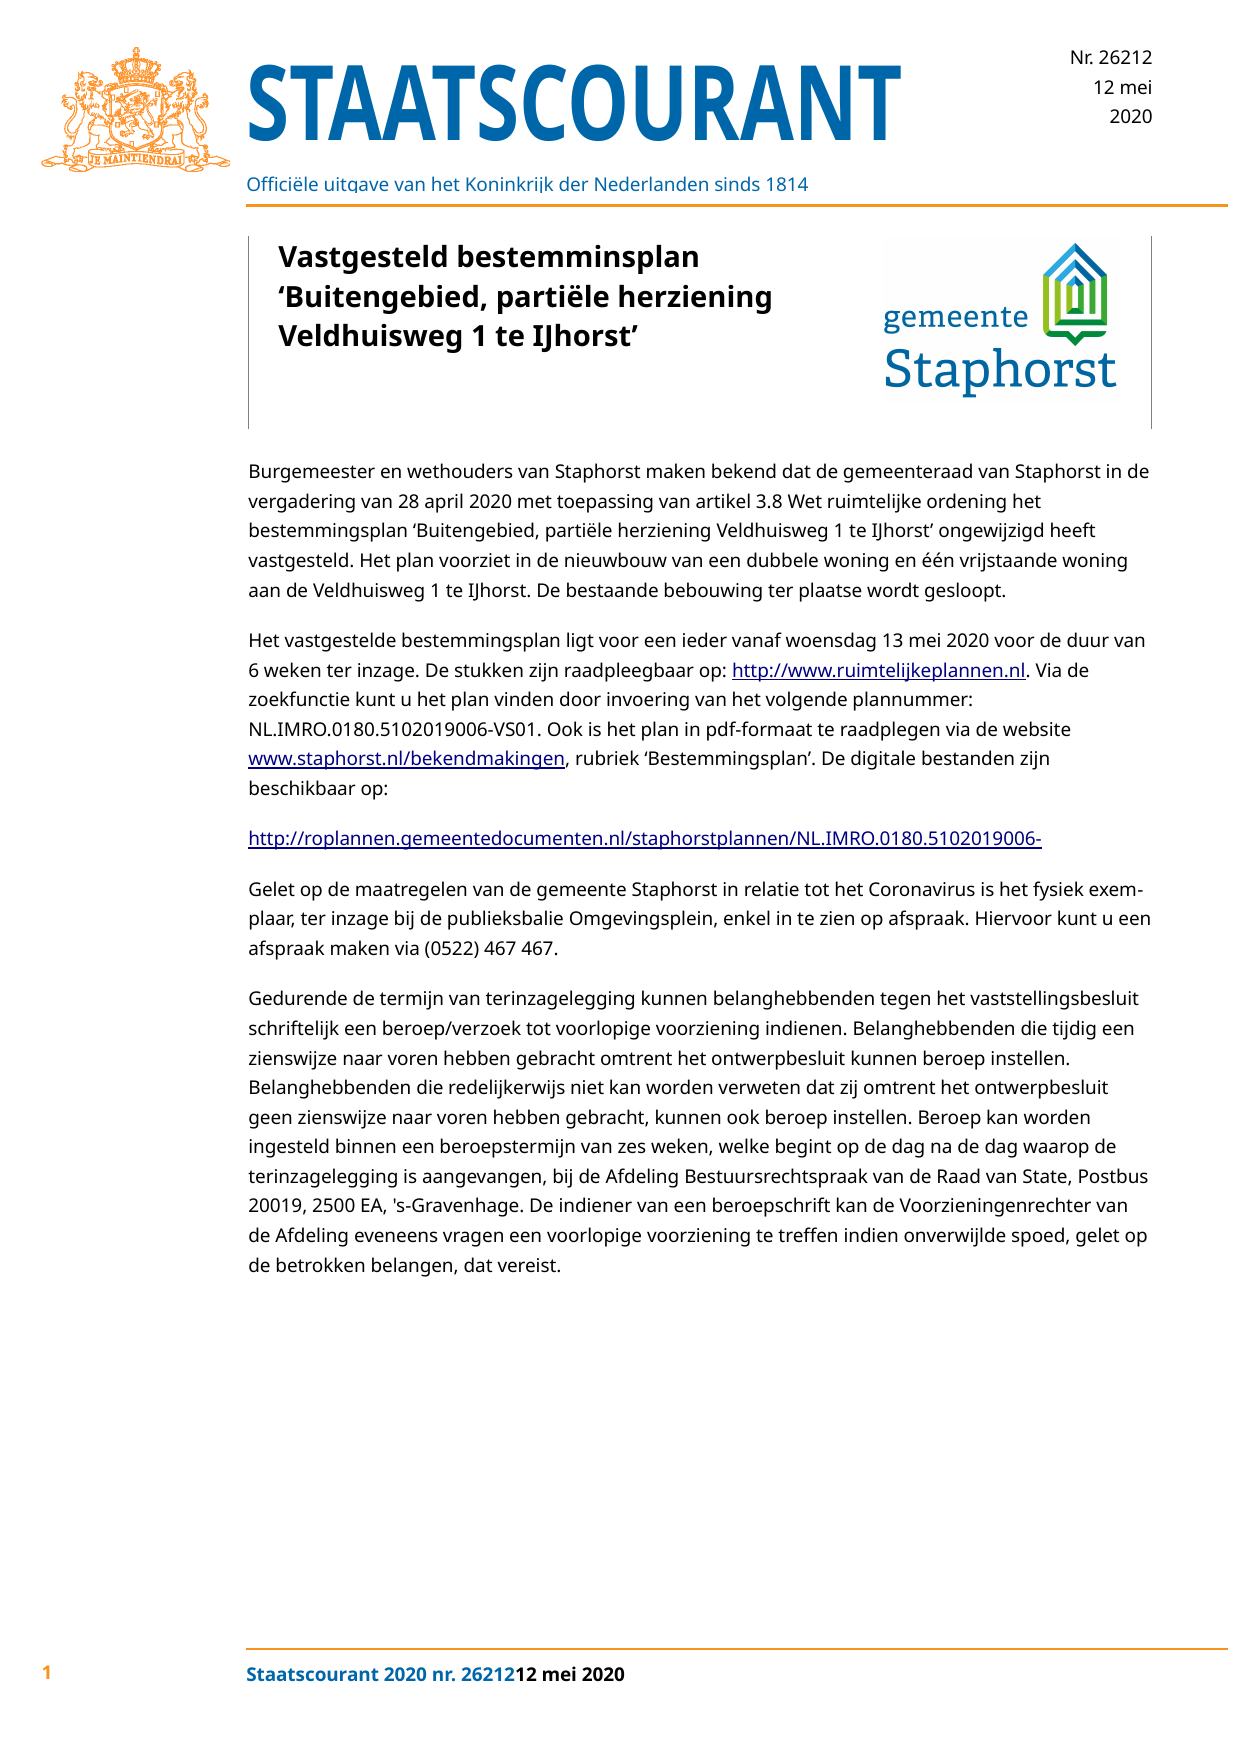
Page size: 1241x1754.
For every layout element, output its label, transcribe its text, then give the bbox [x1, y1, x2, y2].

text Het vastgestelde bestemmingsplan ligt voor een ieder vanaf woensdag 13 mei 2020 voor de duur van 6 weken ter inzage. De stukken zijn raadpleegbaar op: http://www.ruimtelijkeplannen.nl. Via de zoekfunctie kunt u het plan vinden door invoering van het volgende plannummer: NL.IMRO.0180.5102019006-VS01. Ook is het plan in pdf-formaat te raadplegen via de website www.staphorst.nl/bekendmakingen, rubriek ‘Bestemmingsplan’. De digitale bestanden zijn beschikbaar op: [248, 627, 1152, 801]
text Burgemeester en wethouders van Staphorst maken bekend dat de gemeenteraad van Staphorst in de vergadering van 28 april 2020 met toepassing van artikel 3.8 Wet ruimtelijke ordening het bestemmingsplan ‘Buitengebied, partiële herziening Veldhuisweg 1 te IJhorst’ ongewijzigd heeft vastgesteld. Het plan voorziet in de nieuwbouw van een dubbele woning en één vrijstaande woning aan de Veldhuisweg 1 te IJhorst. De bestaande bebouwing ter plaatse wordt gesloopt. [248, 458, 1152, 603]
table_header [850, 236, 1151, 429]
text Gelet op de maatregelen van de gemeente Staphorst in relatie tot het Coronavirus is het fysiek exem­plaar, ter inzage bij de publieksbalie Omgevingsplein, enkel in te zien op afspraak. Hiervoor kunt u een afspraak maken via (0522) 467 467. [248, 876, 1152, 961]
text Gedurende de termijn van terinzagelegging kunnen belanghebbenden tegen het vaststellingsbesluit schriftelijk een beroep/verzoek tot voorlopige voorziening indienen. Belanghebbenden die tijdig een zienswijze naar voren hebben gebracht omtrent het ontwerpbesluit kunnen beroep instellen. Belanghebbenden die redelijkerwijs niet kan worden verweten dat zij omtrent het ontwerpbesluit geen zienswijze naar voren hebben gebracht, kunnen ook beroep instellen. Beroep kan worden ingesteld binnen een beroepstermijn van zes weken, welke begint op de dag na de dag waarop de terinzagelegging is aangevangen, bij de Afdeling Bestuursrechtspraak van de Raad van State, Postbus 20019, 2500 EA, 's-Gravenhage. De indiener van een beroepschrift kan de Voorzieningenrechter van de Afdeling eveneens vragen een voorlopige voorziening te treffen indien onverwijlde spoed, gelet op de betrokken belangen, dat vereist. [248, 986, 1152, 1278]
table_header Vastgesteld bestemminsplan ‘Buitengebied, partiële herziening Veldhuisweg 1 te IJhorst’ [249, 236, 850, 429]
picture [41, 47, 231, 172]
picture [882, 236, 1119, 404]
text http://roplannen.gemeentedocumenten.nl/staphorstplannen/NL.IMRO.0180.5102019006- [248, 826, 1152, 851]
